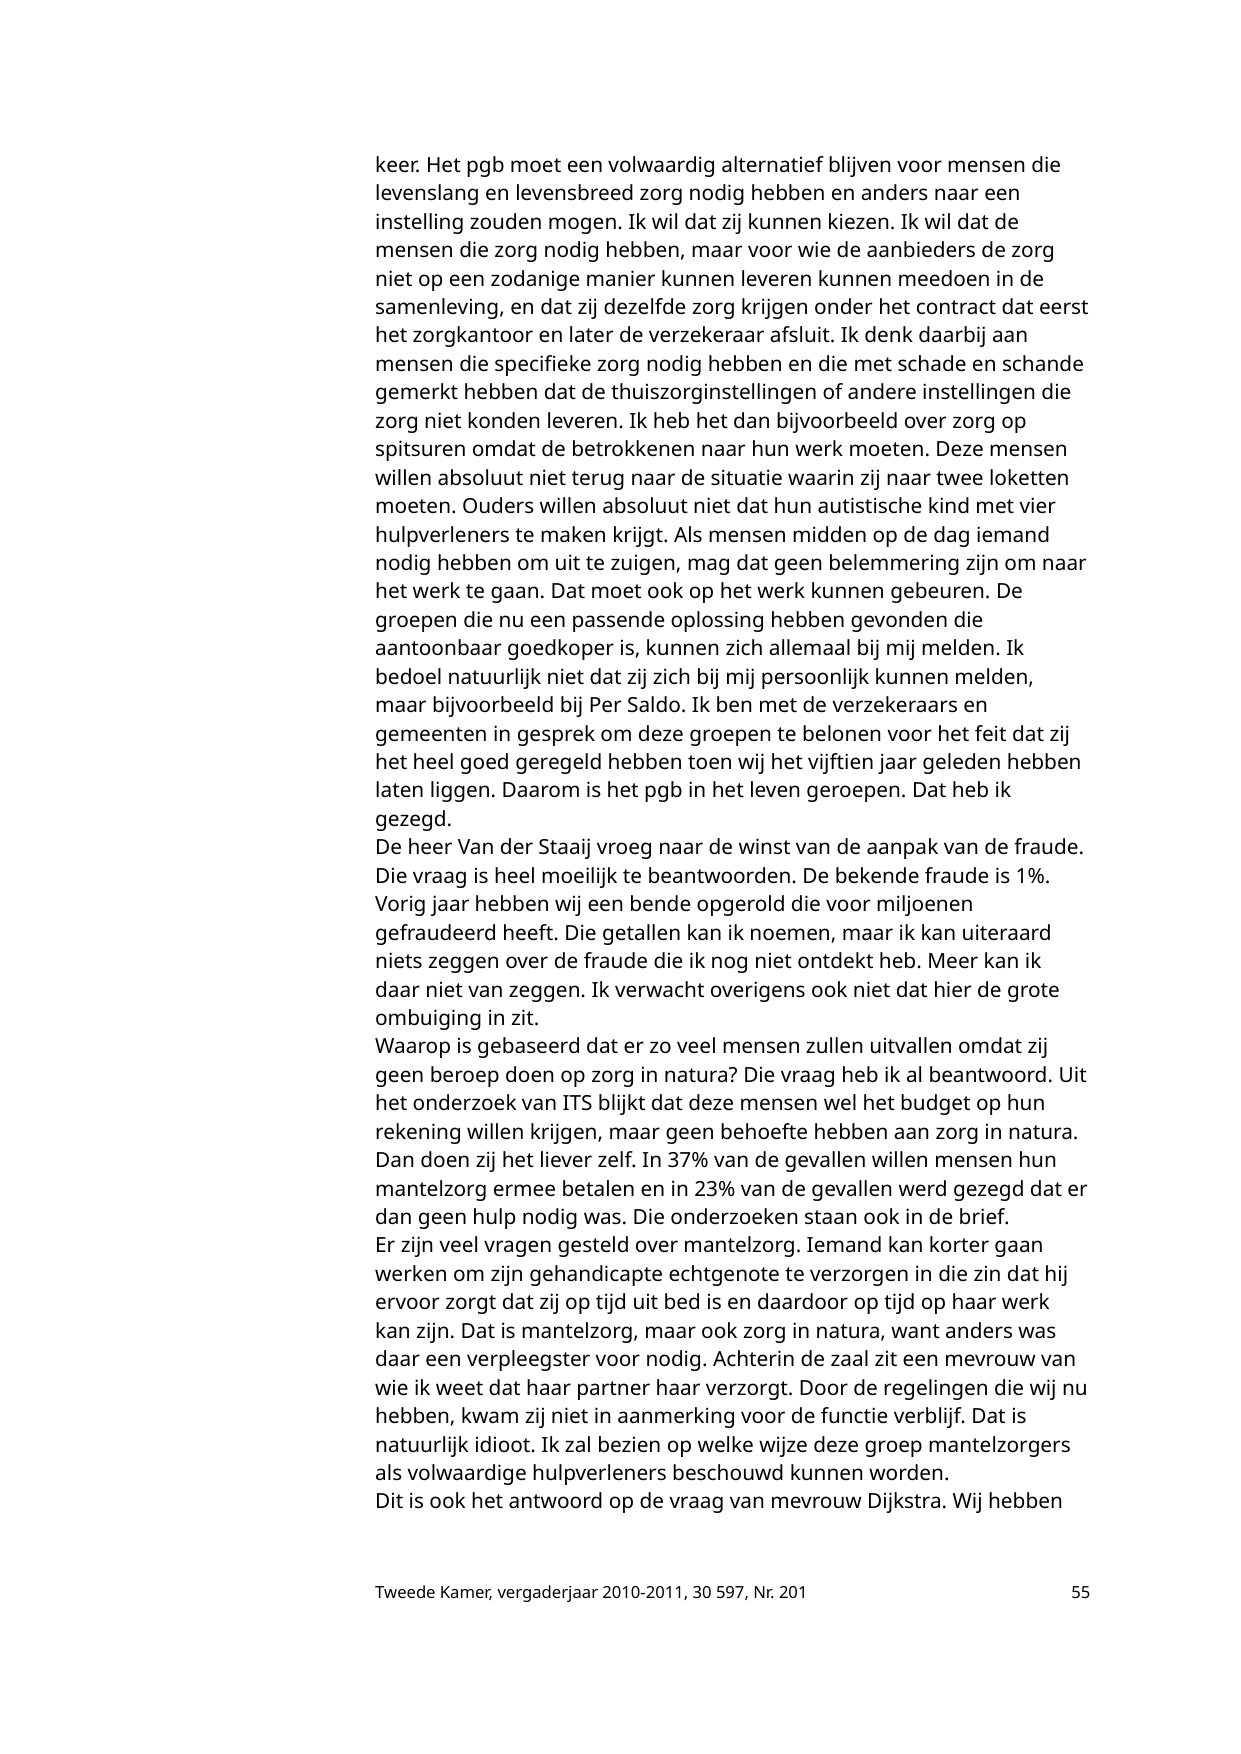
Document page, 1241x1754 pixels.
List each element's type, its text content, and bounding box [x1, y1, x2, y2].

text De heer Van der Staaij vroeg naar de winst van de aanpak van de fraude. Die vraag is heel moeilijk te beantwoorden. De bekende fraude is 1%. Vorig jaar hebben wij een bende opgerold die voor miljoenen gefraudeerd heeft. Die getallen kan ik noemen, maar ik kan uiteraard niets zeggen over de fraude die ik nog niet ontdekt heb. Meer kan ik daar niet van zeggen. Ik verwacht overigens ook niet dat hier de grote ombuiging in zit. [375, 832, 1090, 1032]
text Dit is ook het antwoord op de vraag van mevrouw Dijkstra. Wij hebben [375, 1487, 1090, 1515]
text Er zijn veel vragen gesteld over mantelzorg. Iemand kan korter gaan werken om zijn gehandicapte echtgenote te verzorgen in die zin dat hij ervoor zorgt dat zij op tijd uit bed is en daardoor op tijd op haar werk kan zijn. Dat is mantelzorg, maar ook zorg in natura, want anders was daar een verpleegster voor nodig. Achterin de zaal zit een mevrouw van wie ik weet dat haar partner haar verzorgt. Door de regelingen die wij nu hebben, kwam zij niet in aanmerking voor de functie verblijf. Dat is natuurlijk idioot. Ik zal bezien op welke wijze deze groep mantelzorgers als volwaardige hulpverleners beschouwd kunnen worden. [375, 1231, 1090, 1487]
text Waarop is gebaseerd dat er zo veel mensen zullen uitvallen omdat zij geen beroep doen op zorg in natura? Die vraag heb ik al beantwoord. Uit het onderzoek van ITS blijkt dat deze mensen wel het budget op hun rekening willen krijgen, maar geen behoefte hebben aan zorg in natura. Dan doen zij het liever zelf. In 37% van de gevallen willen mensen hun mantelzorg ermee betalen en in 23% van de gevallen werd gezegd dat er dan geen hulp nodig was. Die onderzoeken staan ook in de brief. [375, 1032, 1090, 1231]
text keer. Het pgb moet een volwaardig alternatief blijven voor mensen die levenslang en levensbreed zorg nodig hebben en anders naar een instelling zouden mogen. Ik wil dat zij kunnen kiezen. Ik wil dat de mensen die zorg nodig hebben, maar voor wie de aanbieders de zorg niet op een zodanige manier kunnen leveren kunnen meedoen in de samenleving, en dat zij dezelfde zorg krijgen onder het contract dat eerst het zorgkantoor en later de verzekeraar afsluit. Ik denk daarbij aan mensen die specifieke zorg nodig hebben en die met schade en schande gemerkt hebben dat de thuiszorginstellingen of andere instellingen die zorg niet konden leveren. Ik heb het dan bijvoorbeeld over zorg op spitsuren omdat de betrokkenen naar hun werk moeten. Deze mensen willen absoluut niet terug naar de situatie waarin zij naar twee loketten moeten. Ouders willen absoluut niet dat hun autistische kind met vier hulpverleners te maken krijgt. Als mensen midden op de dag iemand nodig hebben om uit te zuigen, mag dat geen belemmering zijn om naar het werk te gaan. Dat moet ook op het werk kunnen gebeuren. De groepen die nu een passende oplossing hebben gevonden die aantoonbaar goedkoper is, kunnen zich allemaal bij mij melden. Ik bedoel natuurlijk niet dat zij zich bij mij persoonlijk kunnen melden, maar bijvoorbeeld bij Per Saldo. Ik ben met de verzekeraars en gemeenten in gesprek om deze groepen te belonen voor het feit dat zij het heel goed geregeld hebben toen wij het vijftien jaar geleden hebben laten liggen. Daarom is het pgb in het leven geroepen. Dat heb ik gezegd. [375, 150, 1090, 832]
